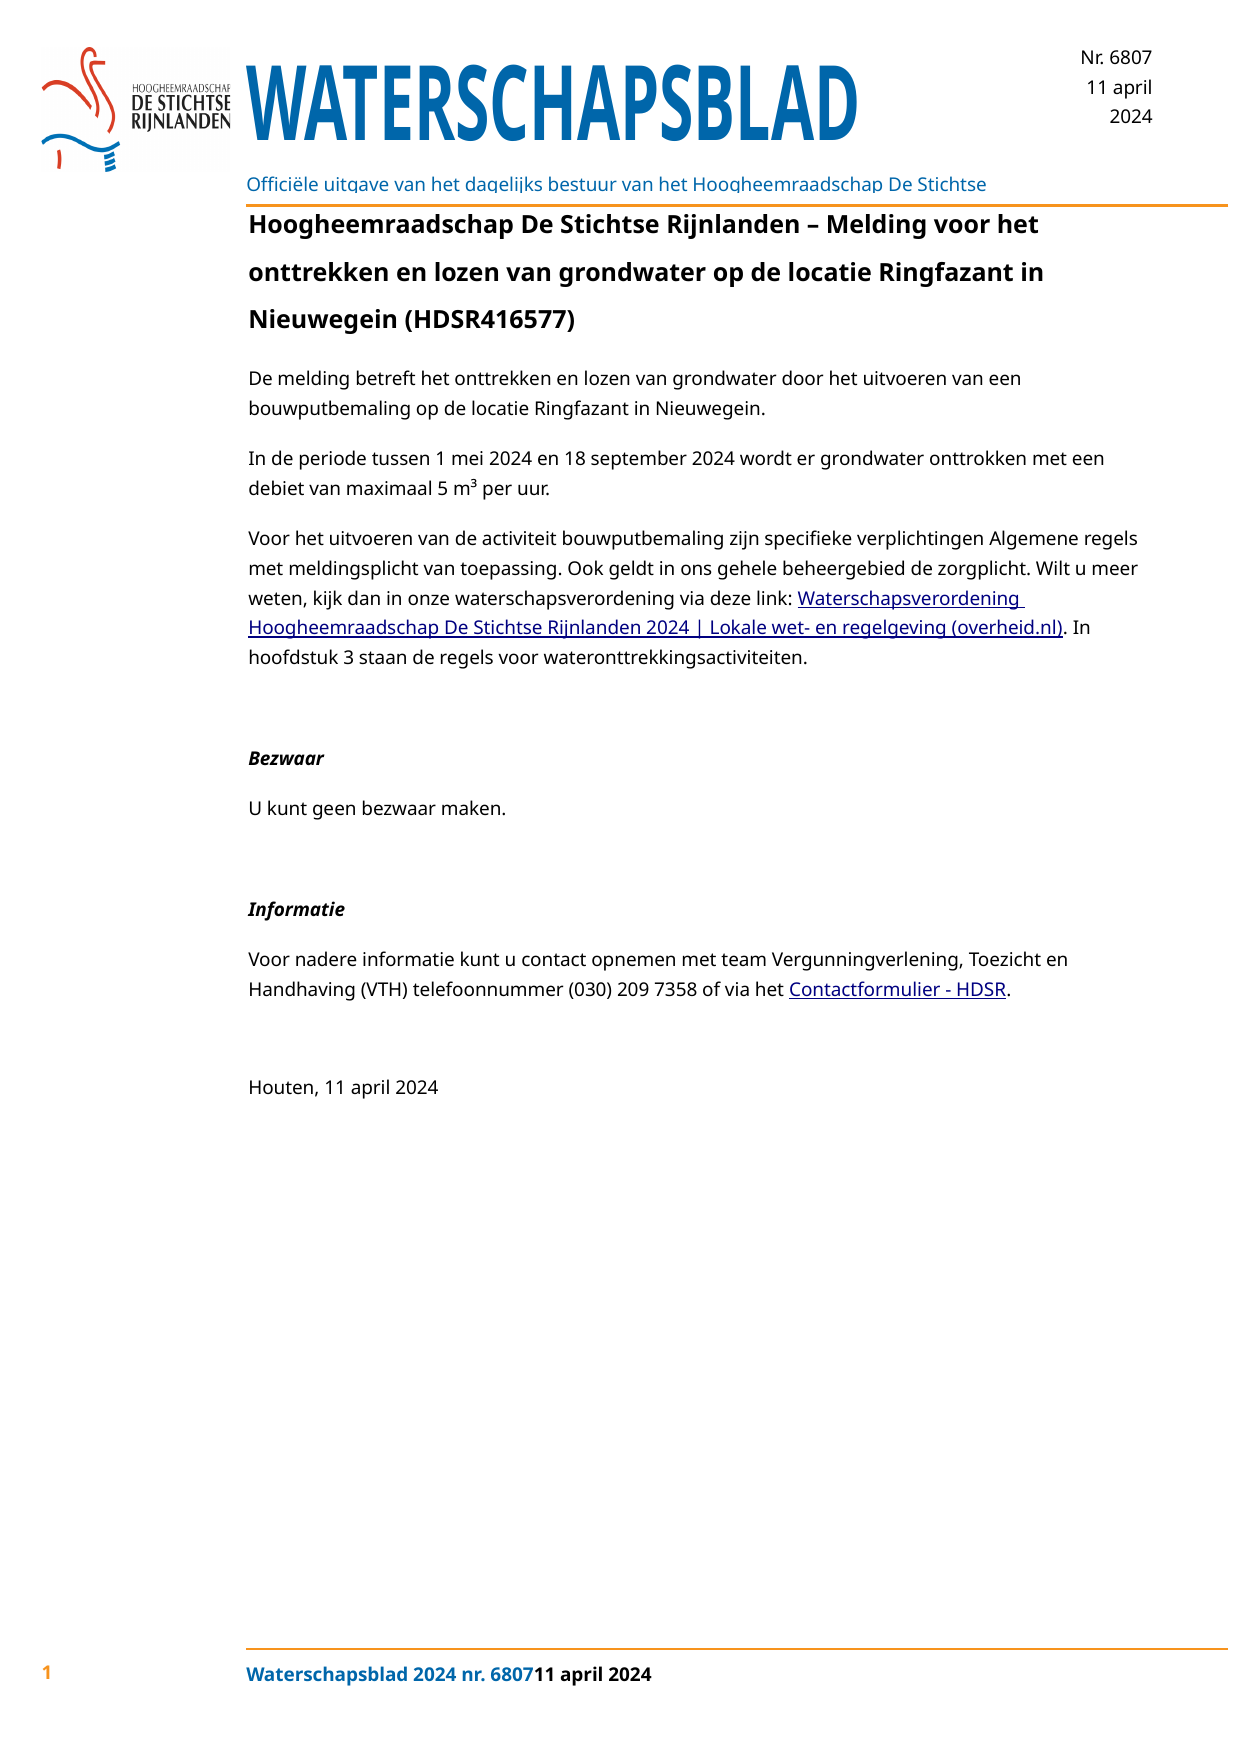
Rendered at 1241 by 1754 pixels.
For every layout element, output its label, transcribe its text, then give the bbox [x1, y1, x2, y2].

text U kunt geen bezwaar maken. [248, 795, 1152, 821]
text Voor het uitvoeren van de activiteit bouwputbemaling zijn specifieke verplichtingen Algemene regels met meldingsplicht van toepassing. Ook geldt in ons gehele beheergebied de zorgplicht. Wilt u meer weten, kijk dan in onze waterschapsverordening via deze link: Waterschapsverordening Hoogheemraadschap De Stichtse Rijnlanden 2024 | Lokale wet- en regelgeving (overheid.nl). In hoofdstuk 3 staan de regels voor wateronttrekkingsactiviteiten. [248, 526, 1152, 669]
text De melding betreft het onttrekken en lozen van grondwater door het uitvoeren van een bouwputbemaling op de locatie Ringfazant in Nieuwegein. [248, 366, 1152, 421]
text Informatie [248, 896, 1152, 922]
text Houten, 11 april 2024 [248, 1074, 1152, 1100]
picture [41, 47, 231, 172]
text Bezwaar [248, 745, 1152, 770]
text Voor nadere informatie kunt u contact opnemen met team Vergunningverlening, Toezicht en Handhaving (VTH) telefoonnummer (030) 209 7358 of via het Contactformulier - HDSR. [248, 946, 1152, 1002]
text Hoogheemraadschap De Stichtse Rijnlanden – Melding voor het onttrekken en lozen van grondwater op de locatie Ringfazant in Nieuwegein (HDSR416577) [248, 207, 1152, 336]
text In de periode tussen 1 mei 2024 en 18 september 2024 wordt er grondwater onttrokken met een debiet van maximaal 5 m³ per uur. [248, 446, 1152, 501]
